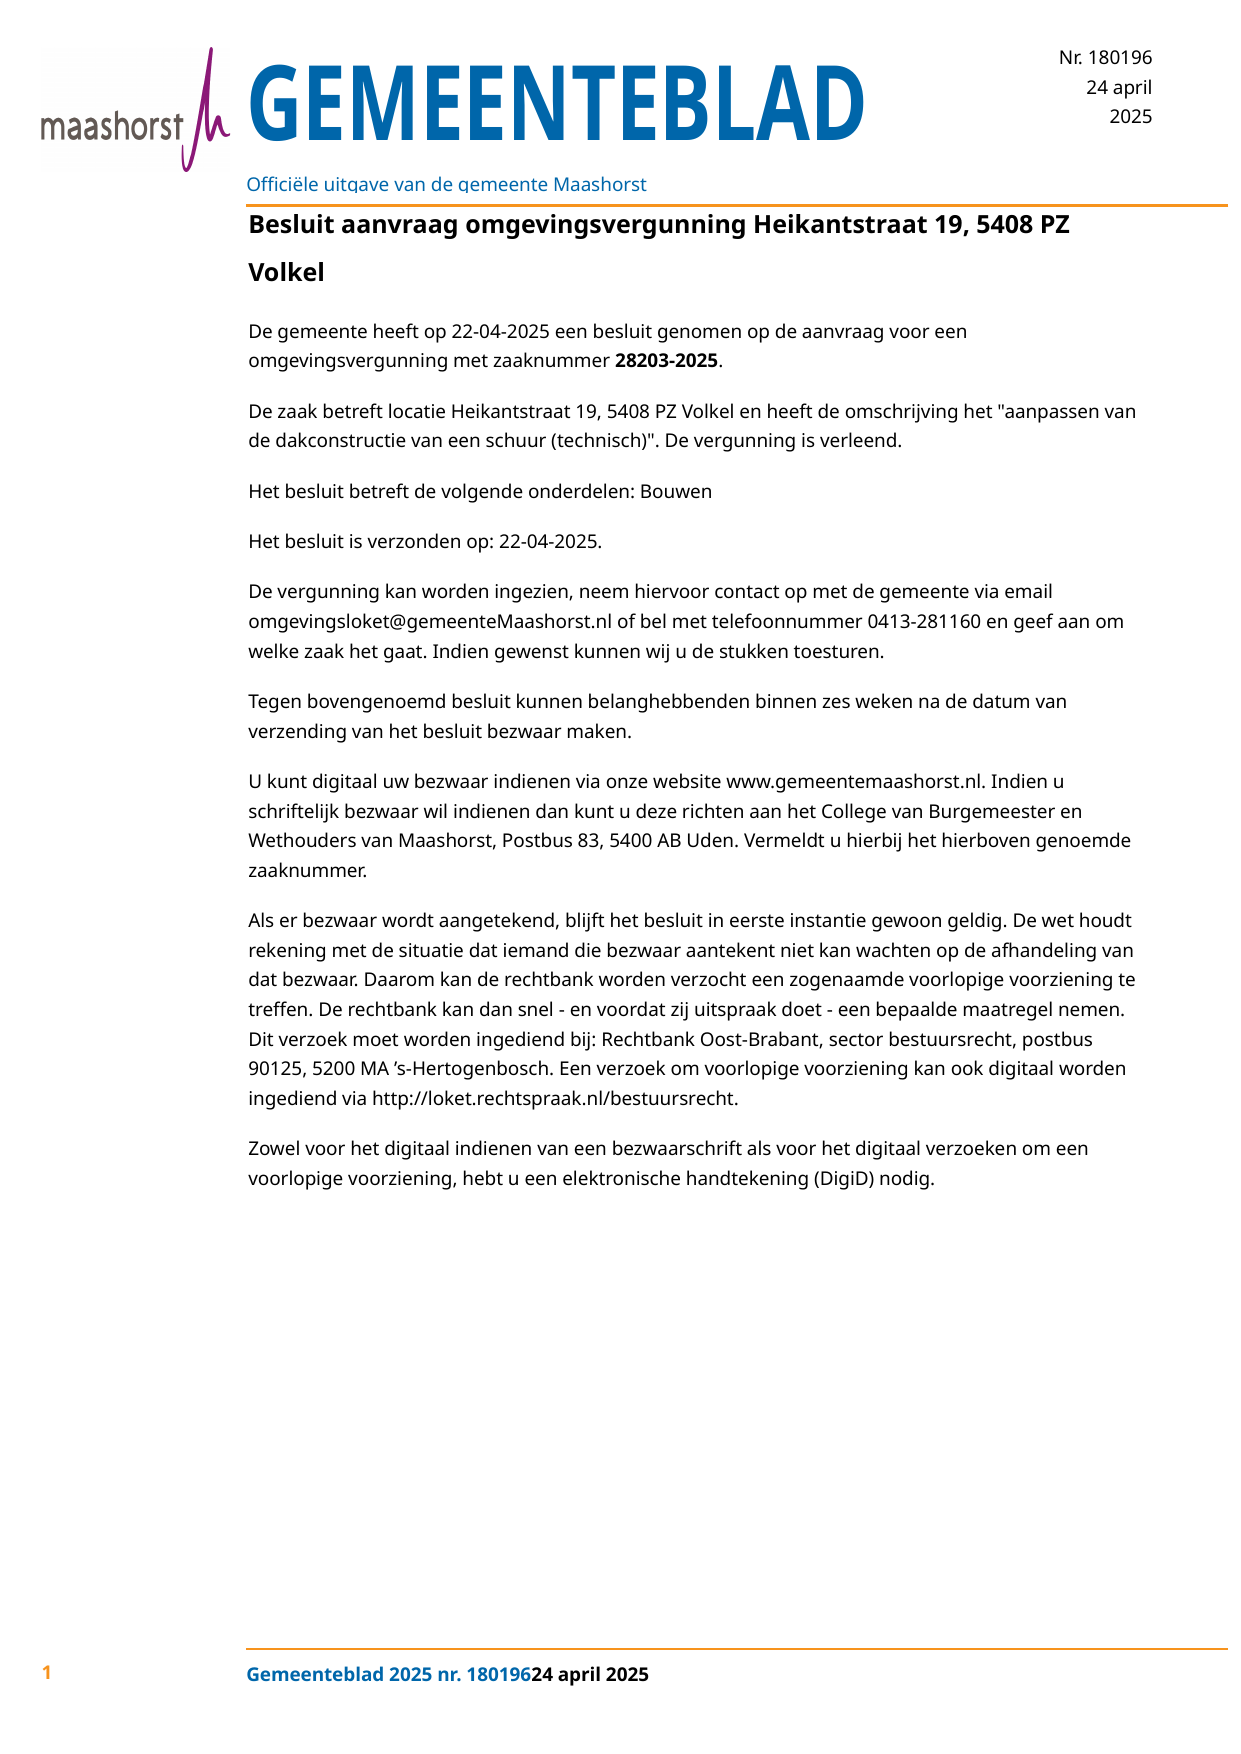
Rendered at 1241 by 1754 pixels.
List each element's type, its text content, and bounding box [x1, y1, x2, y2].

text Tegen bovengenoemd besluit kunnen belanghebbenden binnen zes weken na de datum van verzending van het besluit bezwaar maken. [248, 688, 1152, 744]
text De vergunning kan worden ingezien, neem hiervoor contact op met de gemeente via email omgevingsloket@gemeenteMaashorst.nl of bel met telefoonnummer 0413-281160 en geef aan om welke zaak het gaat. Indien gewenst kunnen wij u de stukken toesturen. [248, 579, 1152, 664]
text De zaak betreft locatie Heikantstraat 19, 5408 PZ Volkel en heeft de omschrijving het "aanpassen van de dakconstructie van een schuur (technisch)". De vergunning is verleend. [248, 398, 1152, 453]
text Als er bezwaar wordt aangetekend, blijft het besluit in eerste instantie gewoon geldig. De wet houdt rekening met de situatie dat iemand die bezwaar aantekent niet kan wachten op de afhandeling van dat bezwaar. Daarom kan de rechtbank worden verzocht een zogenaamde voorlopige voorziening te treffen. De rechtbank kan dan snel - en voordat zij uitspraak doet - een bepaalde maatregel nemen. Dit verzoek moet worden ingediend bij: Rechtbank Oost-Brabant, sector bestuursrecht, postbus 90125, 5200 MA ’s-Hertogenbosch. Een verzoek om voorlopige voorziening kan ook digitaal worden ingediend via http://loket.rechtspraak.nl/bestuursrecht. [248, 907, 1152, 1111]
text Besluit aanvraag omgevingsvergunning Heikantstraat 19, 5408 PZ Volkel [248, 207, 1152, 288]
text De gemeente heeft op 22-04-2025 een besluit genomen op de aanvraag voor een omgevingsvergunning met zaaknummer 28203-2025. [248, 318, 1152, 373]
text Het besluit betreft de volgende onderdelen: Bouwen [248, 478, 1152, 504]
text Het besluit is verzonden op: 22-04-2025. [248, 528, 1152, 554]
picture [41, 47, 231, 172]
text U kunt digitaal uw bezwaar indienen via onze website www.gemeentemaashorst.nl. Indien u schriftelijk bezwaar wil indienen dan kunt u deze richten aan het College van Burgemeester en Wethouders van Maashorst, Postbus 83, 5400 AB Uden. Vermeldt u hierbij het hierboven genoemde zaaknummer. [248, 768, 1152, 883]
text Zowel voor het digitaal indienen van een bezwaarschrift als voor het digitaal verzoeken om een voorlopige voorziening, hebt u een elektronische handtekening (DigiD) nodig. [248, 1135, 1152, 1191]
